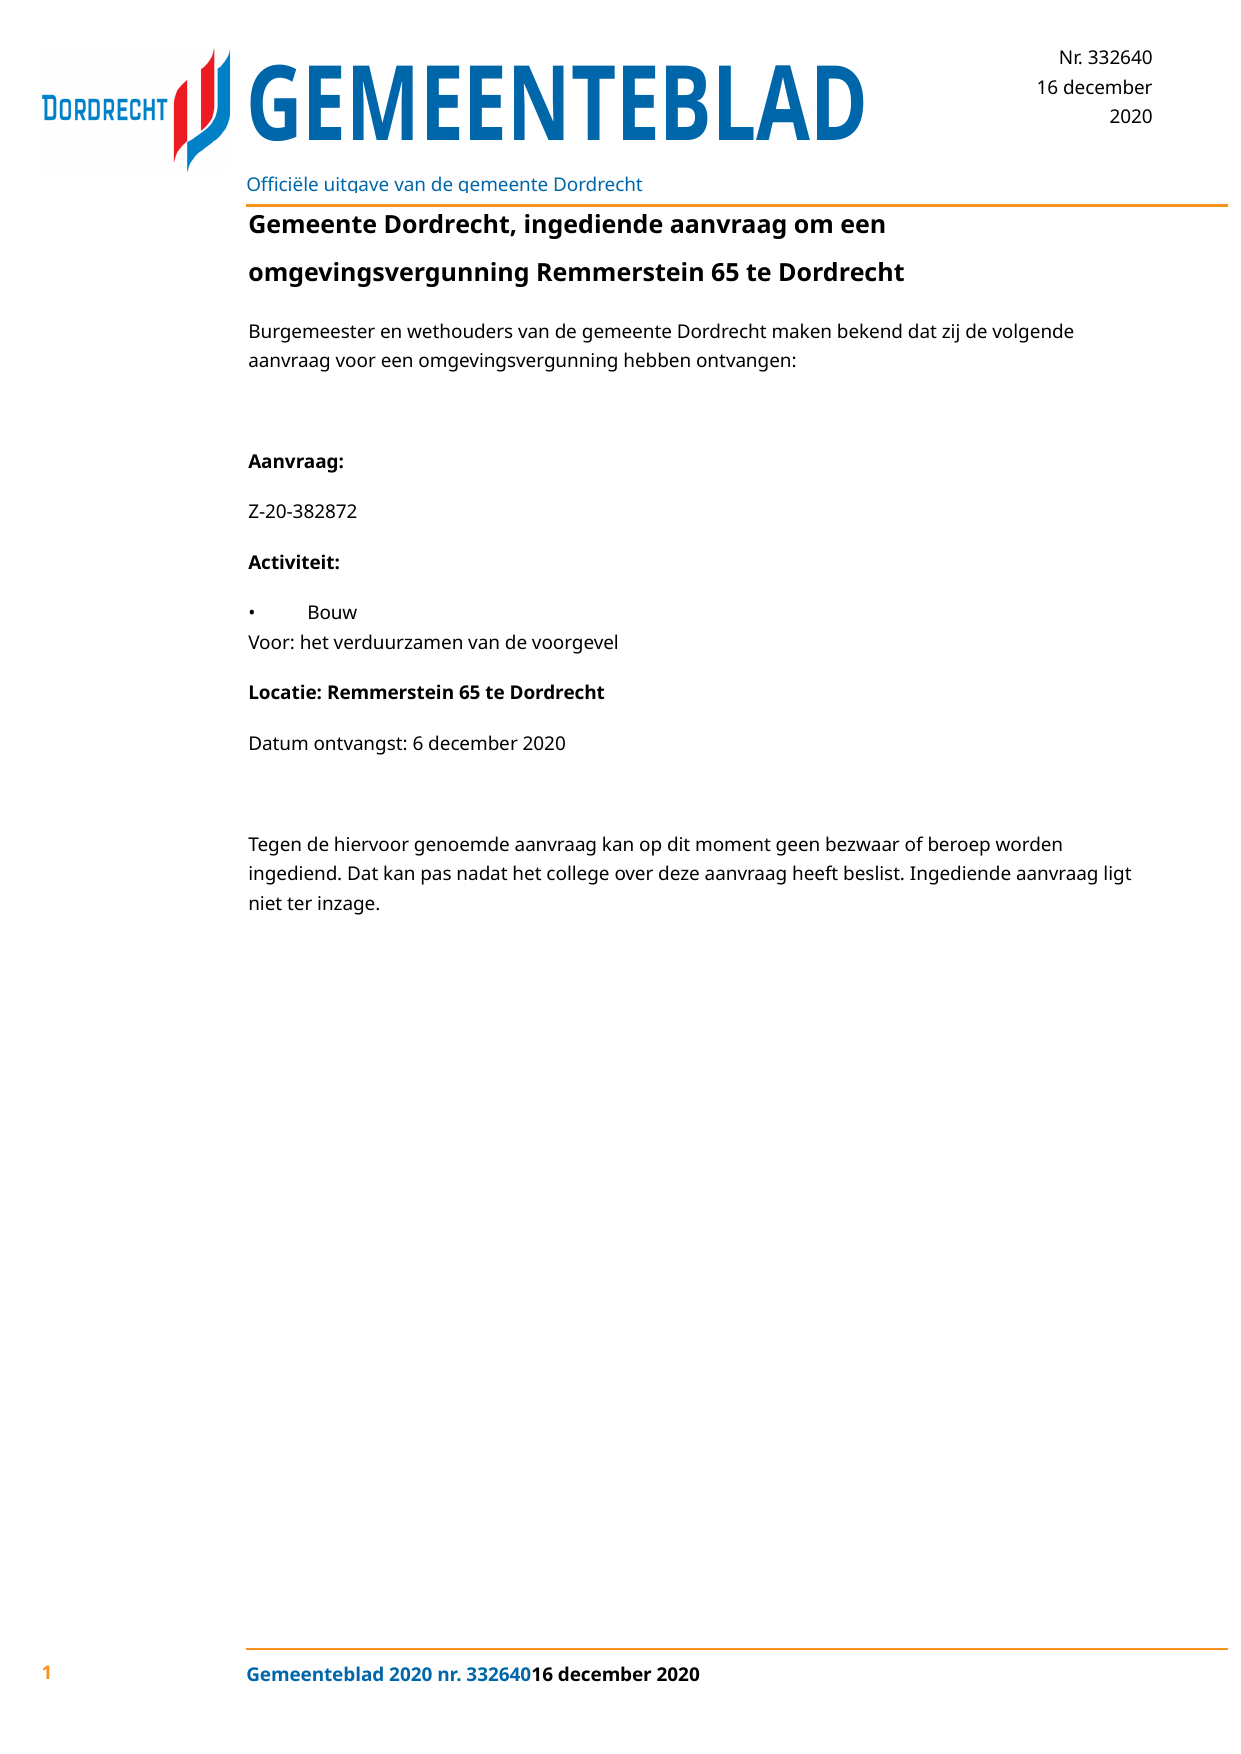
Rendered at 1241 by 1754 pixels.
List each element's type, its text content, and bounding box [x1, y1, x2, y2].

text Locatie: Remmerstein 65 te Dordrecht [248, 679, 1152, 705]
picture [41, 47, 231, 172]
text Datum ontvangst: 6 december 2020 [248, 730, 1152, 756]
text Z-20-382872 [248, 499, 1152, 524]
text Activiteit: [248, 549, 1152, 575]
text Aanvraag: [248, 448, 1152, 474]
text Voor: het verduurzamen van de voorgevel [248, 629, 1152, 655]
text Tegen de hiervoor genoemde aanvraag kan op dit moment geen bezwaar of beroep worden ingediend. Dat kan pas nadat het college over deze aanvraag heeft beslist. Ingediende aanvraag ligt niet ter inzage. [248, 831, 1152, 916]
text Gemeente Dordrecht, ingediende aanvraag om een omgevingsvergunning Remmerstein 65 te Dordrecht [248, 207, 1152, 288]
list Bouw [248, 599, 1152, 625]
text Burgemeester en wethouders van de gemeente Dordrecht maken bekend dat zij de volgende aanvraag voor een omgevingsvergunning hebben ontvangen: [248, 318, 1152, 373]
